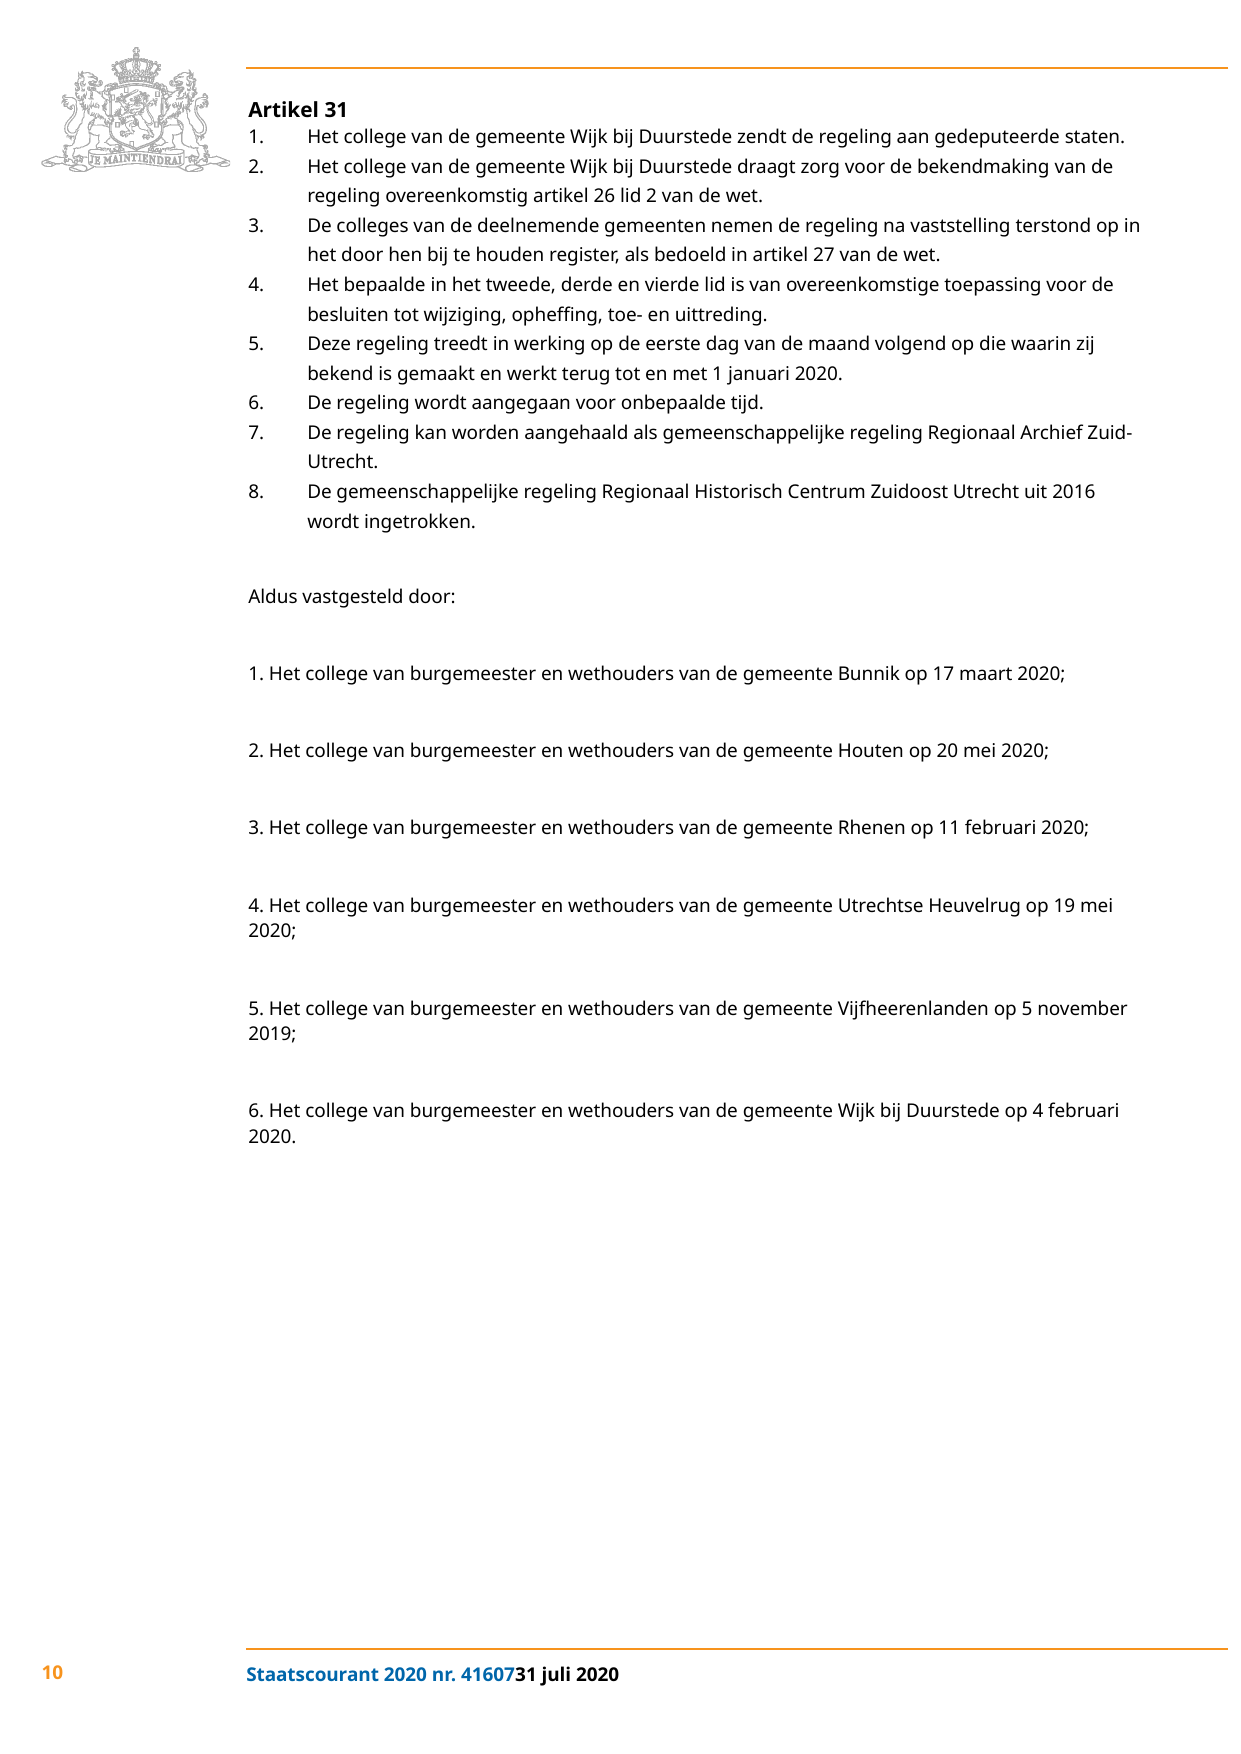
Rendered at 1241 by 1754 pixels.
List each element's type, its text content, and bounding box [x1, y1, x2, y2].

list Het college van de gemeente Wijk bij Duurstede draagt zorg voor de bekendmaking van de regeling overeenkomstig artikel 26 lid 2 van de wet. [248, 153, 1152, 208]
list De regeling kan worden aangehaald als gemeenschappelijke regeling Regionaal Archief Zuid-Utrecht. [248, 419, 1152, 474]
text 1. Het college van burgemeester en wethouders van de gemeente Bunnik op 17 maart 2020; [248, 660, 1152, 686]
list De regeling wordt aangegaan voor onbepaalde tijd. [248, 389, 1152, 415]
text Artikel 31 [248, 95, 1152, 123]
list Deze regeling treedt in werking op de eerste dag van de maand volgend op die waarin zij bekend is gemaakt en werkt terug tot en met 1 januari 2020. [248, 330, 1152, 386]
list De gemeenschappelijke regeling Regionaal Historisch Centrum Zuidoost Utrecht uit 2016 wordt ingetrokken. [248, 478, 1152, 533]
text 2. Het college van burgemeester en wethouders van de gemeente Houten op 20 mei 2020; [248, 737, 1152, 763]
picture [41, 47, 231, 172]
text Aldus vastgesteld door: [248, 583, 1152, 609]
text 5. Het college van burgemeester en wethouders van de gemeente Vijfheerenlanden op 5 november 2019; [248, 995, 1152, 1046]
text 6. Het college van burgemeester en wethouders van de gemeente Wijk bij Duurstede op 4 februari 2020. [248, 1098, 1152, 1149]
list Het bepaalde in het tweede, derde en vierde lid is van overeenkomstige toepassing voor de besluiten tot wijziging, opheffing, toe- en uittreding. [248, 271, 1152, 326]
list De colleges van de deelnemende gemeenten nemen de regeling na vaststelling terstond op in het door hen bij te houden register, als bedoeld in artikel 27 van de wet. [248, 212, 1152, 267]
list Het college van de gemeente Wijk bij Duurstede zendt de regeling aan gedeputeerde staten. [248, 123, 1152, 149]
text 3. Het college van burgemeester en wethouders van de gemeente Rhenen op 11 februari 2020; [248, 814, 1152, 840]
text 4. Het college van burgemeester en wethouders van de gemeente Utrechtse Heuvelrug op 19 mei 2020; [248, 892, 1152, 943]
